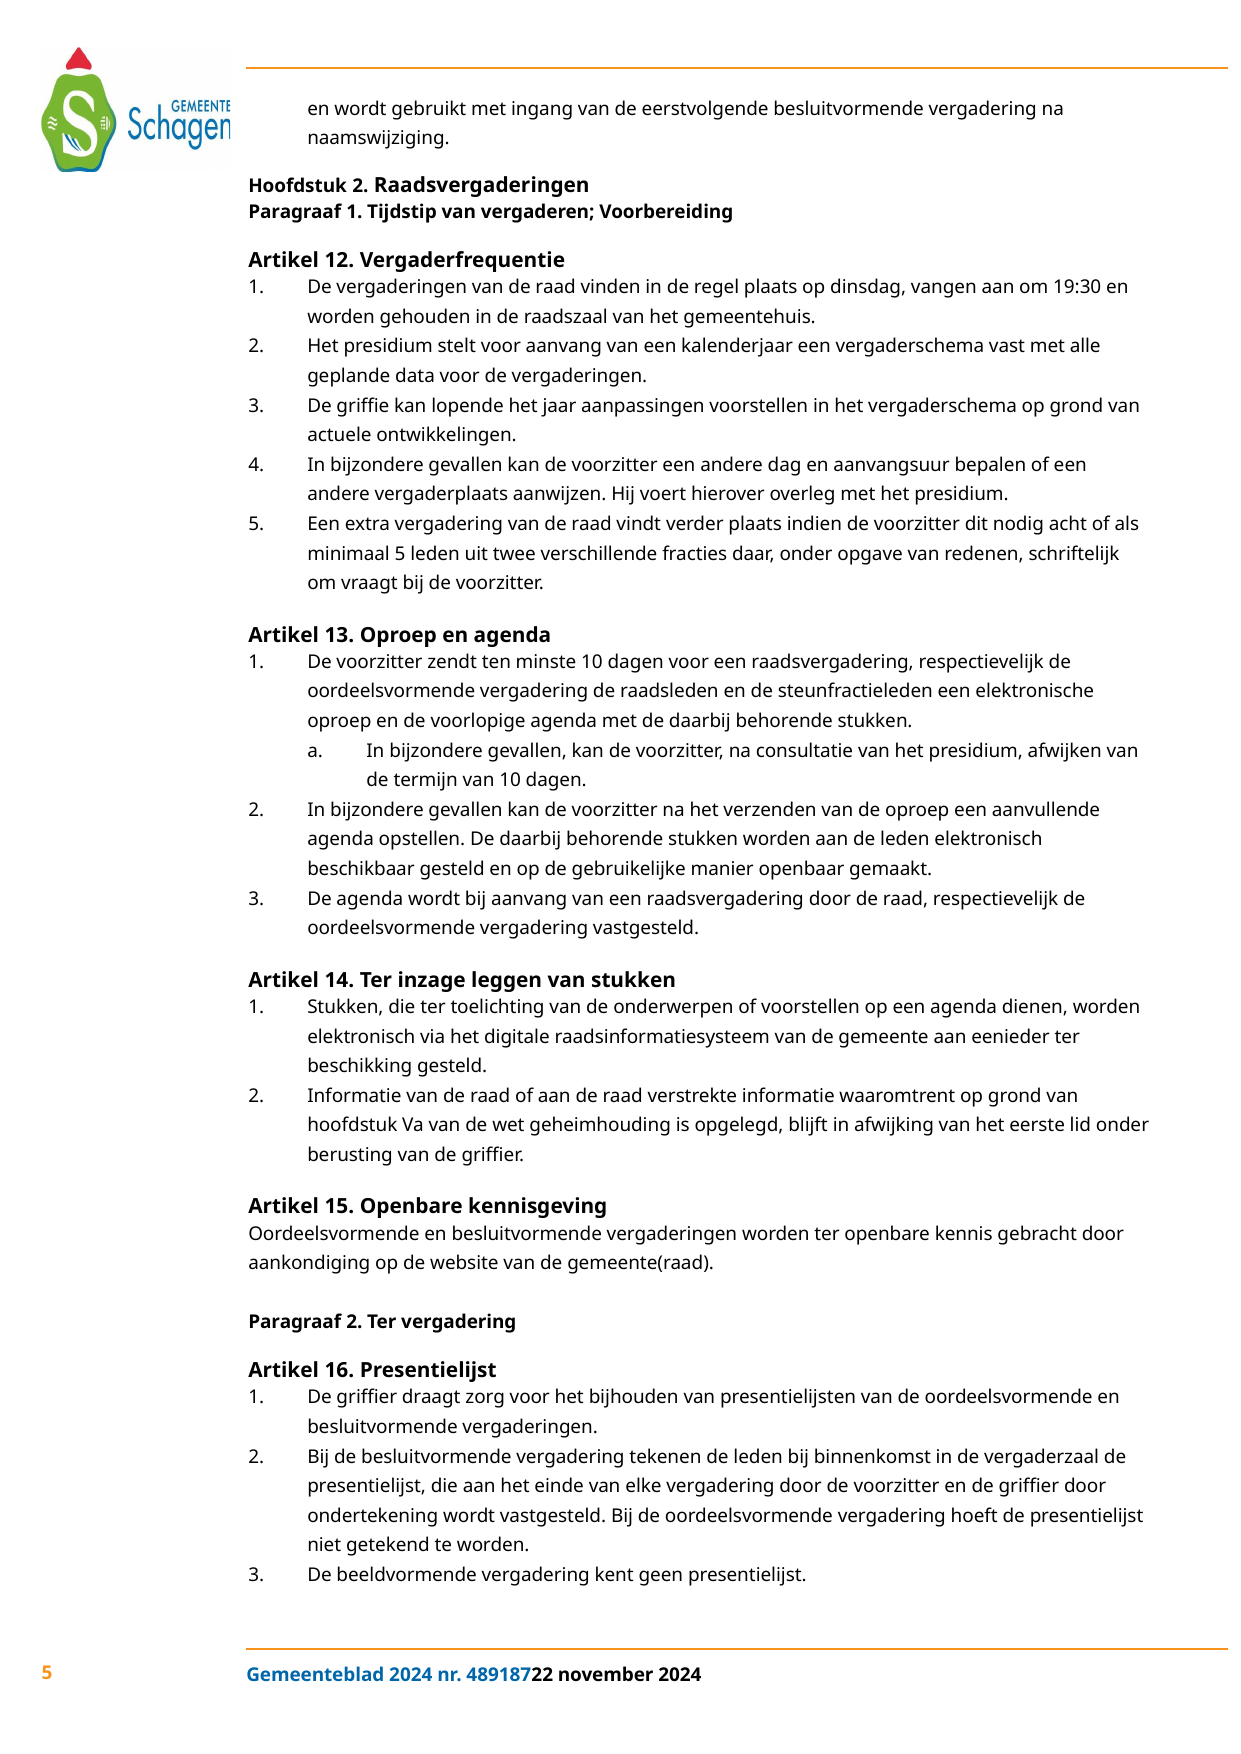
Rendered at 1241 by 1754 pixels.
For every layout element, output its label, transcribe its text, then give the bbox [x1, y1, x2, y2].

list De vergaderingen van de raad vinden in de regel plaats op dinsdag, vangen aan om 19:30 en worden gehouden in de raadszaal van het gemeentehuis. [248, 273, 1152, 329]
list Een extra vergadering van de raad vindt verder plaats indien de voorzitter dit nodig acht of als minimaal 5 leden uit twee verschillende fracties daar, onder opgave van redenen, schriftelijk om vraagt bij de voorzitter. [248, 510, 1152, 595]
text Artikel 15. Openbare kennisgeving [248, 1192, 1152, 1220]
list Stukken, die ter toelichting van de onderwerpen of voorstellen op een agenda dienen, worden elektronisch via het digitale raadsinformatiesysteem van de gemeente aan eenieder ter beschikking gesteld. [248, 993, 1152, 1078]
text Artikel 13. Oproep en agenda [248, 620, 1152, 648]
list In bijzondere gevallen kan de voorzitter een andere dag en aanvangsuur bepalen of een andere vergaderplaats aanwijzen. Hij voert hierover overleg met het presidium. [248, 451, 1152, 506]
list en wordt gebruikt met ingang van de eerstvolgende besluitvormende vergadering na naamswijziging. [248, 95, 1152, 150]
list In bijzondere gevallen, kan de voorzitter, na consultatie van het presidium, afwijken van de termijn van 10 dagen. [307, 737, 1152, 792]
list De griffie kan lopende het jaar aanpassingen voorstellen in het vergaderschema op grond van actuele ontwikkelingen. [248, 392, 1152, 447]
text Oordeelsvormende en besluitvormende vergaderingen worden ter openbare kennis gebracht door aankondiging op de website van de gemeente(raad). [248, 1220, 1152, 1275]
list De agenda wordt bij aanvang van een raadsvergadering door de raad, respectievelijk de oordeelsvormende vergadering vastgesteld. [248, 885, 1152, 940]
list Het presidium stelt voor aanvang van een kalenderjaar een vergaderschema vast met alle geplande data voor de vergaderingen. [248, 333, 1152, 388]
text Artikel 16. Presentielijst [248, 1355, 1152, 1384]
list Bij de besluitvormende vergadering tekenen de leden bij binnenkomst in de vergaderzaal de presentielijst, die aan het einde van elke vergadering door de voorzitter en de griffier door ondertekening wordt vastgesteld. Bij de oordeelsvormende vergadering hoeft de presentielijst niet getekend te worden. [248, 1443, 1152, 1557]
text Paragraaf 1. Tijdstip van vergaderen; Voorbereiding [248, 198, 1152, 224]
text Paragraaf 2. Ter vergadering [248, 1309, 1152, 1334]
list Informatie van de raad of aan de raad verstrekte informatie waaromtrent op grond van hoofdstuk Va van de wet geheimhouding is opgelegd, blijft in afwijking van het eerste lid onder berusting van de griffier. [248, 1082, 1152, 1167]
text Hoofdstuk 2. Raadsvergaderingen [248, 170, 1152, 198]
list In bijzondere gevallen kan de voorzitter na het verzenden van de oproep een aanvullende agenda opstellen. De daarbij behorende stukken worden aan de leden elektronisch beschikbaar gesteld en op de gebruikelijke manier openbaar gemaakt. [248, 796, 1152, 881]
text Artikel 14. Ter inzage leggen van stukken [248, 965, 1152, 993]
text Artikel 12. Vergaderfrequentie [248, 245, 1152, 273]
list De beeldvormende vergadering kent geen presentielijst. [248, 1561, 1152, 1587]
list De griffier draagt zorg voor het bijhouden van presentielijsten van de oordeelsvormende en besluitvormende vergaderingen. [248, 1384, 1152, 1439]
picture [41, 47, 231, 172]
list De voorzitter zendt ten minste 10 dagen voor een raadsvergadering, respectievelijk de oordeelsvormende vergadering de raadsleden en de steunfractieleden een elektronische oproep en de voorlopige agenda met de daarbij behorende stukken. [248, 648, 1152, 733]
